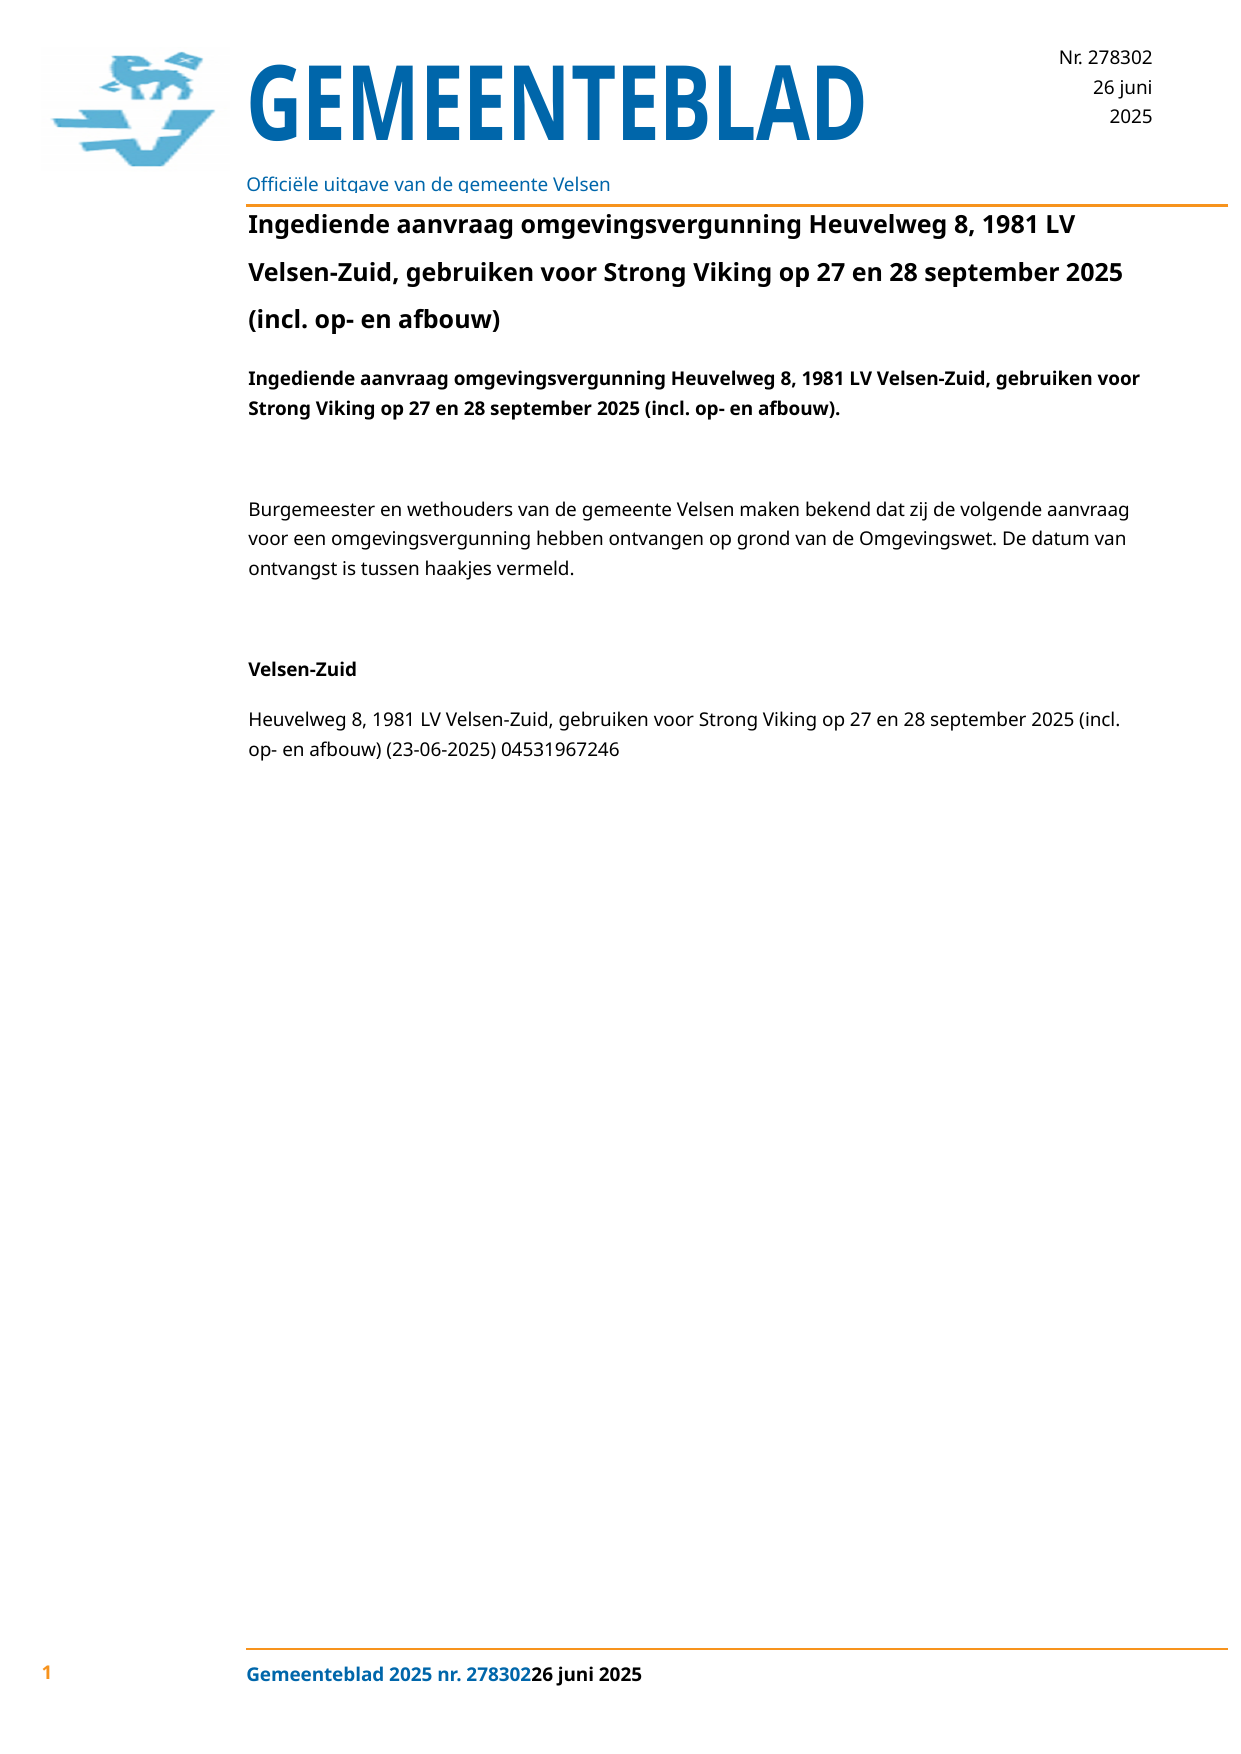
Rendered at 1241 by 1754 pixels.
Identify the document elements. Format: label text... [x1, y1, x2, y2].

text Ingediende aanvraag omgevingsvergunning Heuvelweg 8, 1981 LV Velsen-Zuid, gebruiken voor Strong Viking op 27 en 28 september 2025 (incl. op- en afbouw) [248, 207, 1152, 336]
text Burgemeester en wethouders van de gemeente Velsen maken bekend dat zij de volgende aanvraag voor een omgevingsvergunning hebben ontvangen op grond van de Omgevingswet. De datum van ontvangst is tussen haakjes vermeld. [248, 496, 1152, 581]
text Ingediende aanvraag omgevingsvergunning Heuvelweg 8, 1981 LV Velsen-Zuid, gebruiken voor Strong Viking op 27 en 28 september 2025 (incl. op- en afbouw). [248, 366, 1152, 421]
text Velsen-Zuid [248, 656, 1152, 682]
picture [41, 47, 231, 172]
text Heuvelweg 8, 1981 LV Velsen-Zuid, gebruiken voor Strong Viking op 27 en 28 september 2025 (incl. op- en afbouw) (23-06-2025) 04531967246 [248, 706, 1152, 762]
